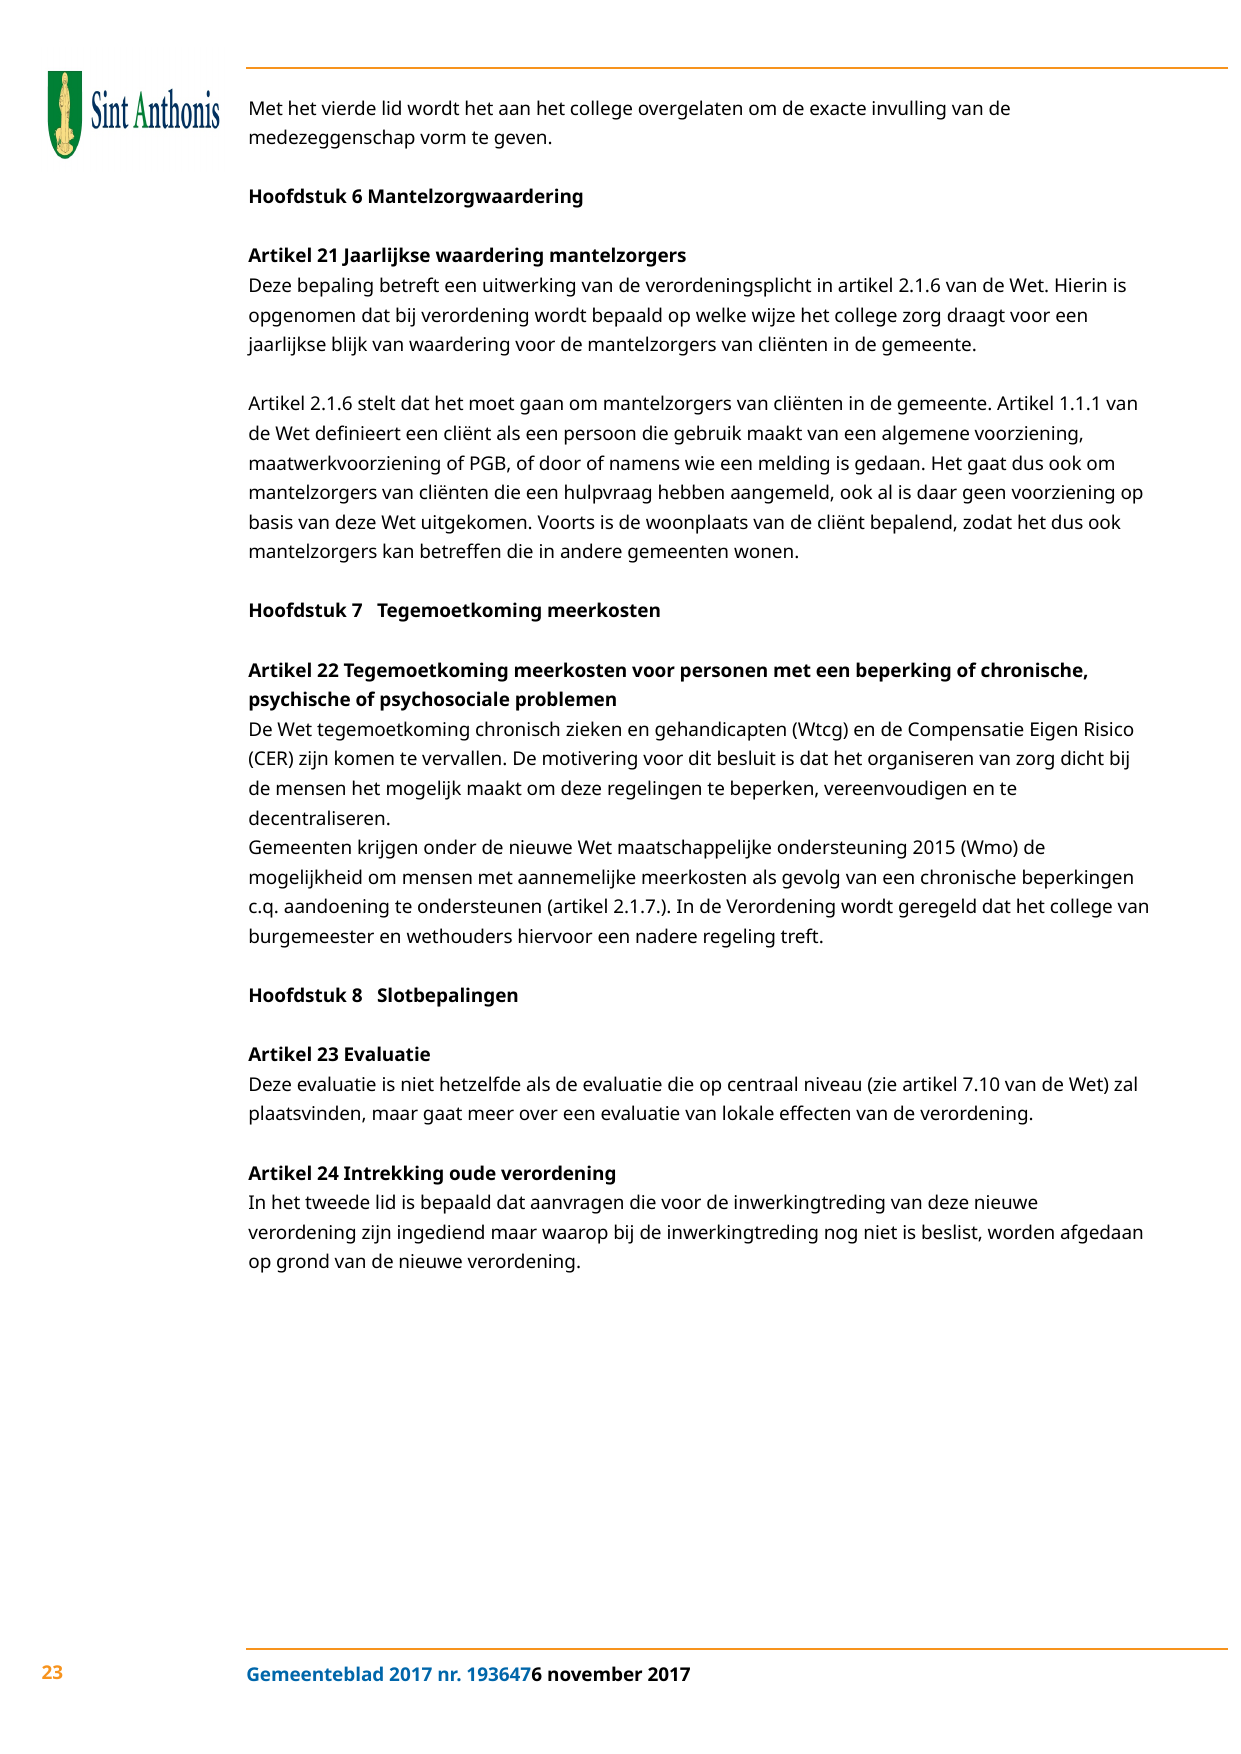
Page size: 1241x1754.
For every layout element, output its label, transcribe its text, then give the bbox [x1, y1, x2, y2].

text Hoofdstuk 7 Tegemoetkoming meerkosten [248, 598, 1152, 623]
text Met het vierde lid wordt het aan het college overgelaten om de exacte invulling van de medezeggenschap vorm te geven. [248, 95, 1152, 150]
text Artikel 23 Evaluatie [248, 1041, 1152, 1067]
text Artikel 21 Jaarlijkse waardering mantelzorgers [248, 243, 1152, 268]
text Deze bepaling betreft een uitwerking van de verordeningsplicht in artikel 2.1.6 van de Wet. Hierin is opgenomen dat bij verordening wordt bepaald op welke wijze het college zorg draagt voor een jaarlijkse blijk van waardering voor de mantelzorgers van cliënten in de gemeente. [248, 272, 1152, 357]
text Artikel 24 Intrekking oude verordening [248, 1160, 1152, 1186]
picture [41, 47, 231, 172]
text Hoofdstuk 6 Mantelzorgwaardering [248, 183, 1152, 209]
text In het tweede lid is bepaald dat aanvragen die voor de inwerkingtreding van deze nieuwe verordening zijn ingediend maar waarop bij de inwerkingtreding nog niet is beslist, worden afgedaan op grond van de nieuwe verordening. [248, 1189, 1152, 1274]
text Gemeenten krijgen onder de nieuwe Wet maatschappelijke ondersteuning 2015 (Wmo) de mogelijkheid om mensen met aannemelijke meerkosten als gevolg van een chronische beperkingen c.q. aandoening te ondersteunen (artikel 2.1.7.). In de Verordening wordt geregeld dat het college van burgemeester en wethouders hiervoor een nadere regeling treft. [248, 834, 1152, 949]
text Hoofdstuk 8 Slotbepalingen [248, 982, 1152, 1008]
text De Wet tegemoetkoming chronisch zieken en gehandicapten (Wtcg) en de Compensatie Eigen Risico (CER) zijn komen te vervallen. De motivering voor dit besluit is dat het organiseren van zorg dicht bij de mensen het mogelijk maakt om deze regelingen te beperken, vereenvoudigen en te decentraliseren. [248, 716, 1152, 831]
text Artikel 2.1.6 stelt dat het moet gaan om mantelzorgers van cliënten in de gemeente. Artikel 1.1.1 van de Wet definieert een cliënt als een persoon die gebruik maakt van een algemene voorziening, maatwerkvoorziening of PGB, of door of namens wie een melding is gedaan. Het gaat dus ook om mantelzorgers van cliënten die een hulpvraag hebben aangemeld, ook al is daar geen voorziening op basis van deze Wet uitgekomen. Voorts is de woonplaats van de cliënt bepalend, zodat het dus ook mantelzorgers kan betreffen die in andere gemeenten wonen. [248, 391, 1152, 564]
text Deze evaluatie is niet hetzelfde als de evaluatie die op centraal niveau (zie artikel 7.10 van de Wet) zal plaatsvinden, maar gaat meer over een evaluatie van lokale effecten van de verordening. [248, 1071, 1152, 1126]
text Artikel 22 Tegemoetkoming meerkosten voor personen met een beperking of chronische, psychische of psychosociale problemen [248, 657, 1152, 712]
